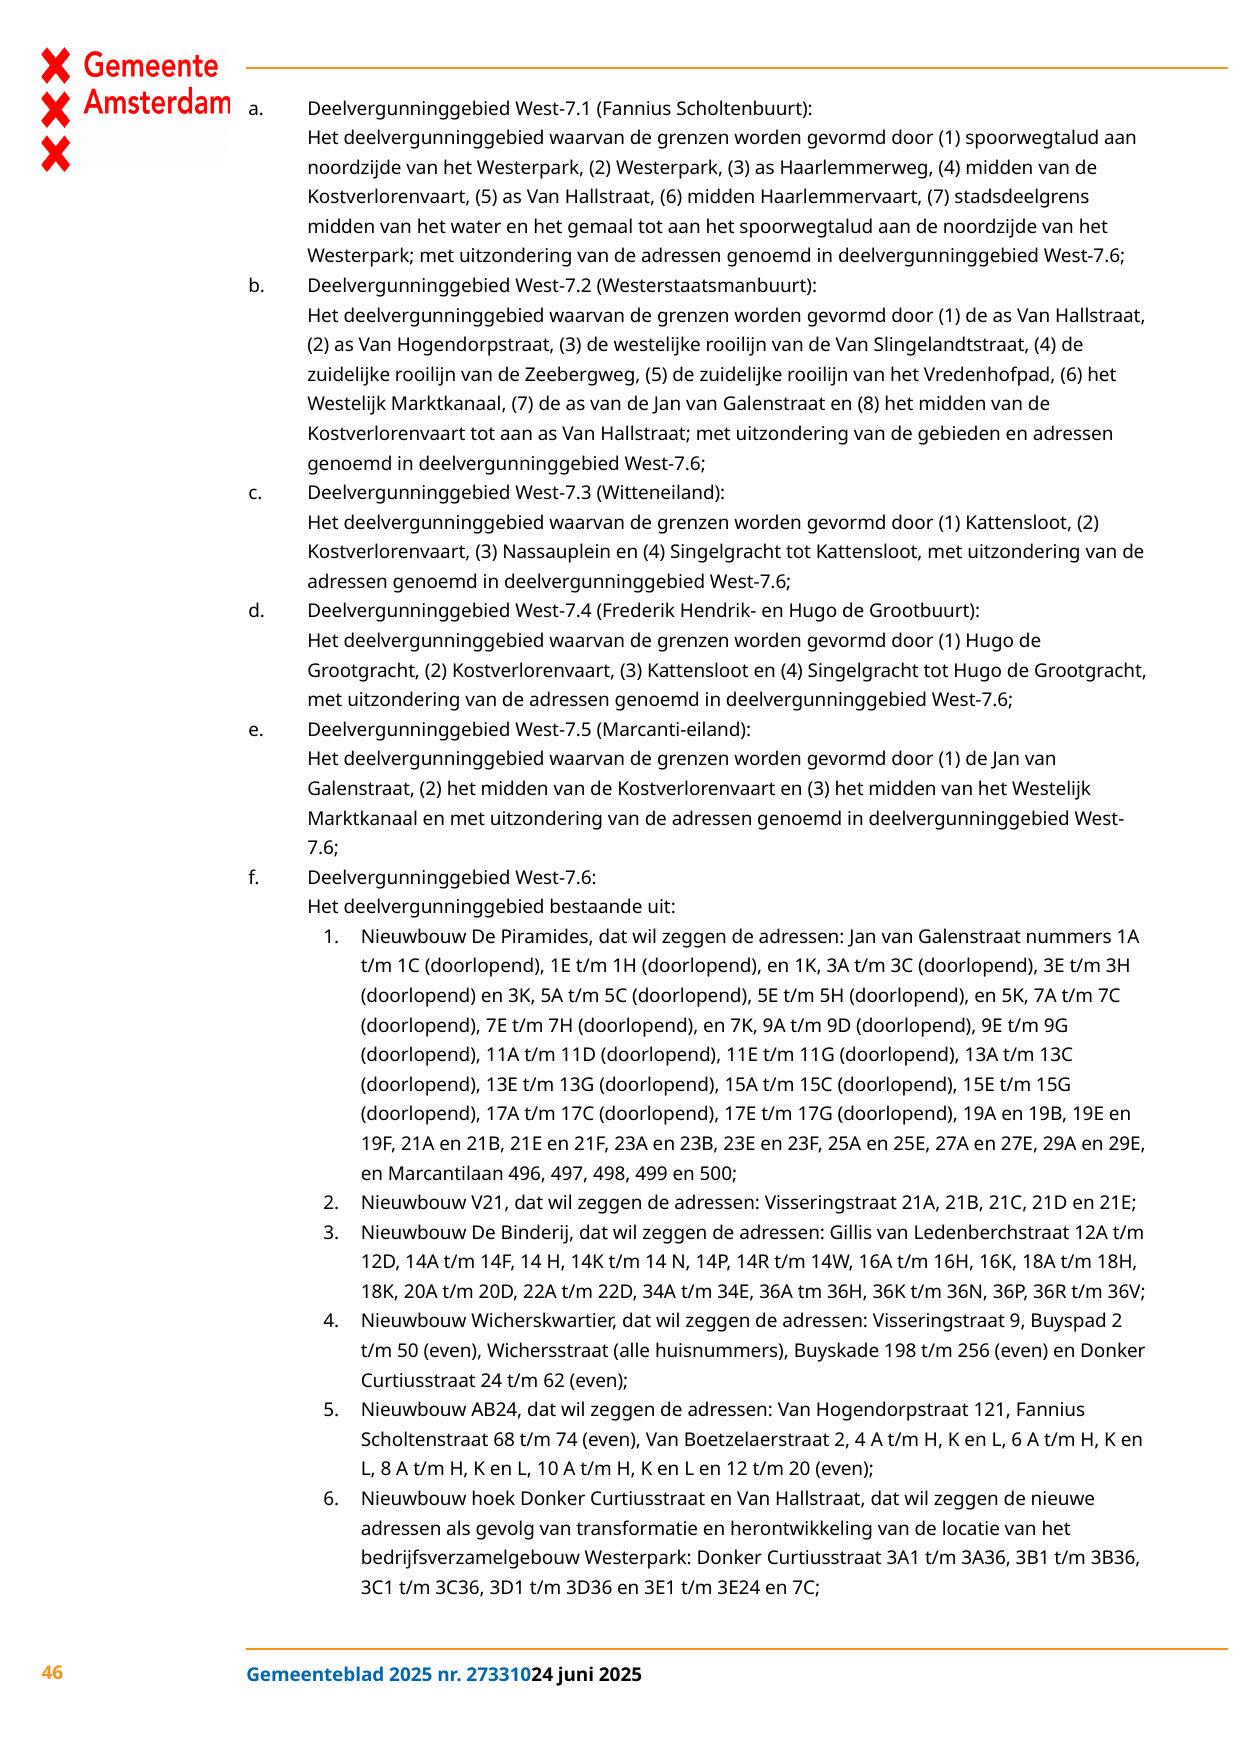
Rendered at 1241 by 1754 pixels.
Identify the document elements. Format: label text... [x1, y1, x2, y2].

list Nieuwbouw AB24, dat wil zeggen de adressen: Van Hogendorpstraat 121, Fannius Scholtenstraat 68 t/m 74 (even), Van Boetzelaerstraat 2, 4 A t/m H, K en L, 6 A t/m H, K en L, 8 A t/m H, K en L, 10 A t/m H, K en L en 12 t/m 20 (even); [323, 1396, 1152, 1481]
picture [41, 47, 231, 172]
list Het deelvergunninggebied waarvan de grenzen worden gevormd door (1) de as Van Hallstraat, (2) as Van Hogendorpstraat, (3) de westelijke rooilijn van de Van Slingelandtstraat, (4) de zuidelijke rooilijn van de Zeebergweg, (5) de zuidelijke rooilijn van het Vredenhofpad, (6) het Westelijk Marktkanaal, (7) de as van de Jan van Galenstraat en (8) het midden van de Kostverlorenvaart tot aan as Van Hallstraat; met uitzondering van de gebieden en adressen genoemd in deelvergunninggebied West-7.6; [248, 302, 1152, 476]
list Nieuwbouw Wicherskwartier, dat wil zeggen de adressen: Visseringstraat 9, Buyspad 2 t/m 50 (even), Wichersstraat (alle huisnummers), Buyskade 198 t/m 256 (even) en Donker Curtiusstraat 24 t/m 62 (even); [323, 1308, 1152, 1393]
list Nieuwbouw De Piramides, dat wil zeggen de adressen: Jan van Galenstraat nummers 1A t/m 1C (doorlopend), 1E t/m 1H (doorlopend), en 1K, 3A t/m 3C (doorlopend), 3E t/m 3H (doorlopend) en 3K, 5A t/m 5C (doorlopend), 5E t/m 5H (doorlopend), en 5K, 7A t/m 7C (doorlopend), 7E t/m 7H (doorlopend), en 7K, 9A t/m 9D (doorlopend), 9E t/m 9G (doorlopend), 11A t/m 11D (doorlopend), 11E t/m 11G (doorlopend), 13A t/m 13C (doorlopend), 13E t/m 13G (doorlopend), 15A t/m 15C (doorlopend), 15E t/m 15G (doorlopend), 17A t/m 17C (doorlopend), 17E t/m 17G (doorlopend), 19A en 19B, 19E en 19F, 21A en 21B, 21E en 21F, 23A en 23B, 23E en 23F, 25A en 25E, 27A en 27E, 29A en 29E, en Marcantilaan 496, 497, 498, 499 en 500; [323, 923, 1152, 1186]
list Nieuwbouw hoek Donker Curtiusstraat en Van Hallstraat, dat wil zeggen de nieuwe adressen als gevolg van transformatie en herontwikkeling van de locatie van het bedrijfsverzamelgebouw Westerpark: Donker Curtiusstraat 3A1 t/m 3A36, 3B1 t/m 3B36, 3C1 t/m 3C36, 3D1 t/m 3D36 en 3E1 t/m 3E24 en 7C; [323, 1485, 1152, 1600]
list Het deelvergunninggebied waarvan de grenzen worden gevormd door (1) Kattensloot, (2) Kostverlorenvaart, (3) Nassauplein en (4) Singelgracht tot Kattensloot, met uitzondering van de adressen genoemd in deelvergunninggebied West-7.6; [248, 509, 1152, 594]
list Het deelvergunninggebied bestaande uit: [248, 893, 1152, 919]
list Het deelvergunninggebied waarvan de grenzen worden gevormd door (1) Hugo de Grootgracht, (2) Kostverlorenvaart, (3) Kattensloot en (4) Singelgracht tot Hugo de Grootgracht, met uitzondering van de adressen genoemd in deelvergunninggebied West-7.6; [248, 627, 1152, 712]
list Nieuwbouw V21, dat wil zeggen de adressen: Visseringstraat 21A, 21B, 21C, 21D en 21E; [323, 1189, 1152, 1215]
list Deelvergunninggebied West-7.2 (Westerstaatsmanbuurt): [248, 272, 1152, 298]
list Deelvergunninggebied West-7.6: [248, 864, 1152, 890]
list Deelvergunninggebied West-7.4 (Frederik Hendrik- en Hugo de Grootbuurt): [248, 598, 1152, 623]
list Het deelvergunninggebied waarvan de grenzen worden gevormd door (1) de Jan van Galenstraat, (2) het midden van de Kostverlorenvaart en (3) het midden van het Westelijk Marktkanaal en met uitzondering van de adressen genoemd in deelvergunninggebied West-7.6; [248, 746, 1152, 860]
list Deelvergunninggebied West-7.1 (Fannius Scholtenbuurt): [248, 95, 1152, 121]
list Nieuwbouw De Binderij, dat wil zeggen de adressen: Gillis van Ledenberchstraat 12A t/m 12D, 14A t/m 14F, 14 H, 14K t/m 14 N, 14P, 14R t/m 14W, 16A t/m 16H, 16K, 18A t/m 18H, 18K, 20A t/m 20D, 22A t/m 22D, 34A t/m 34E, 36A tm 36H, 36K t/m 36N, 36P, 36R t/m 36V; [323, 1219, 1152, 1304]
list Deelvergunninggebied West-7.3 (Witteneiland): [248, 479, 1152, 505]
list Deelvergunninggebied West-7.5 (Marcanti-eiland): [248, 716, 1152, 742]
list Het deelvergunninggebied waarvan de grenzen worden gevormd door (1) spoorwegtalud aan noordzijde van het Westerpark, (2) Westerpark, (3) as Haarlemmerweg, (4) midden van de Kostverlorenvaart, (5) as Van Hallstraat, (6) midden Haarlemmervaart, (7) stadsdeelgrens midden van het water en het gemaal tot aan het spoorwegtalud aan de noordzijde van het Westerpark; met uitzondering van de adressen genoemd in deelvergunninggebied West-7.6; [248, 124, 1152, 268]
